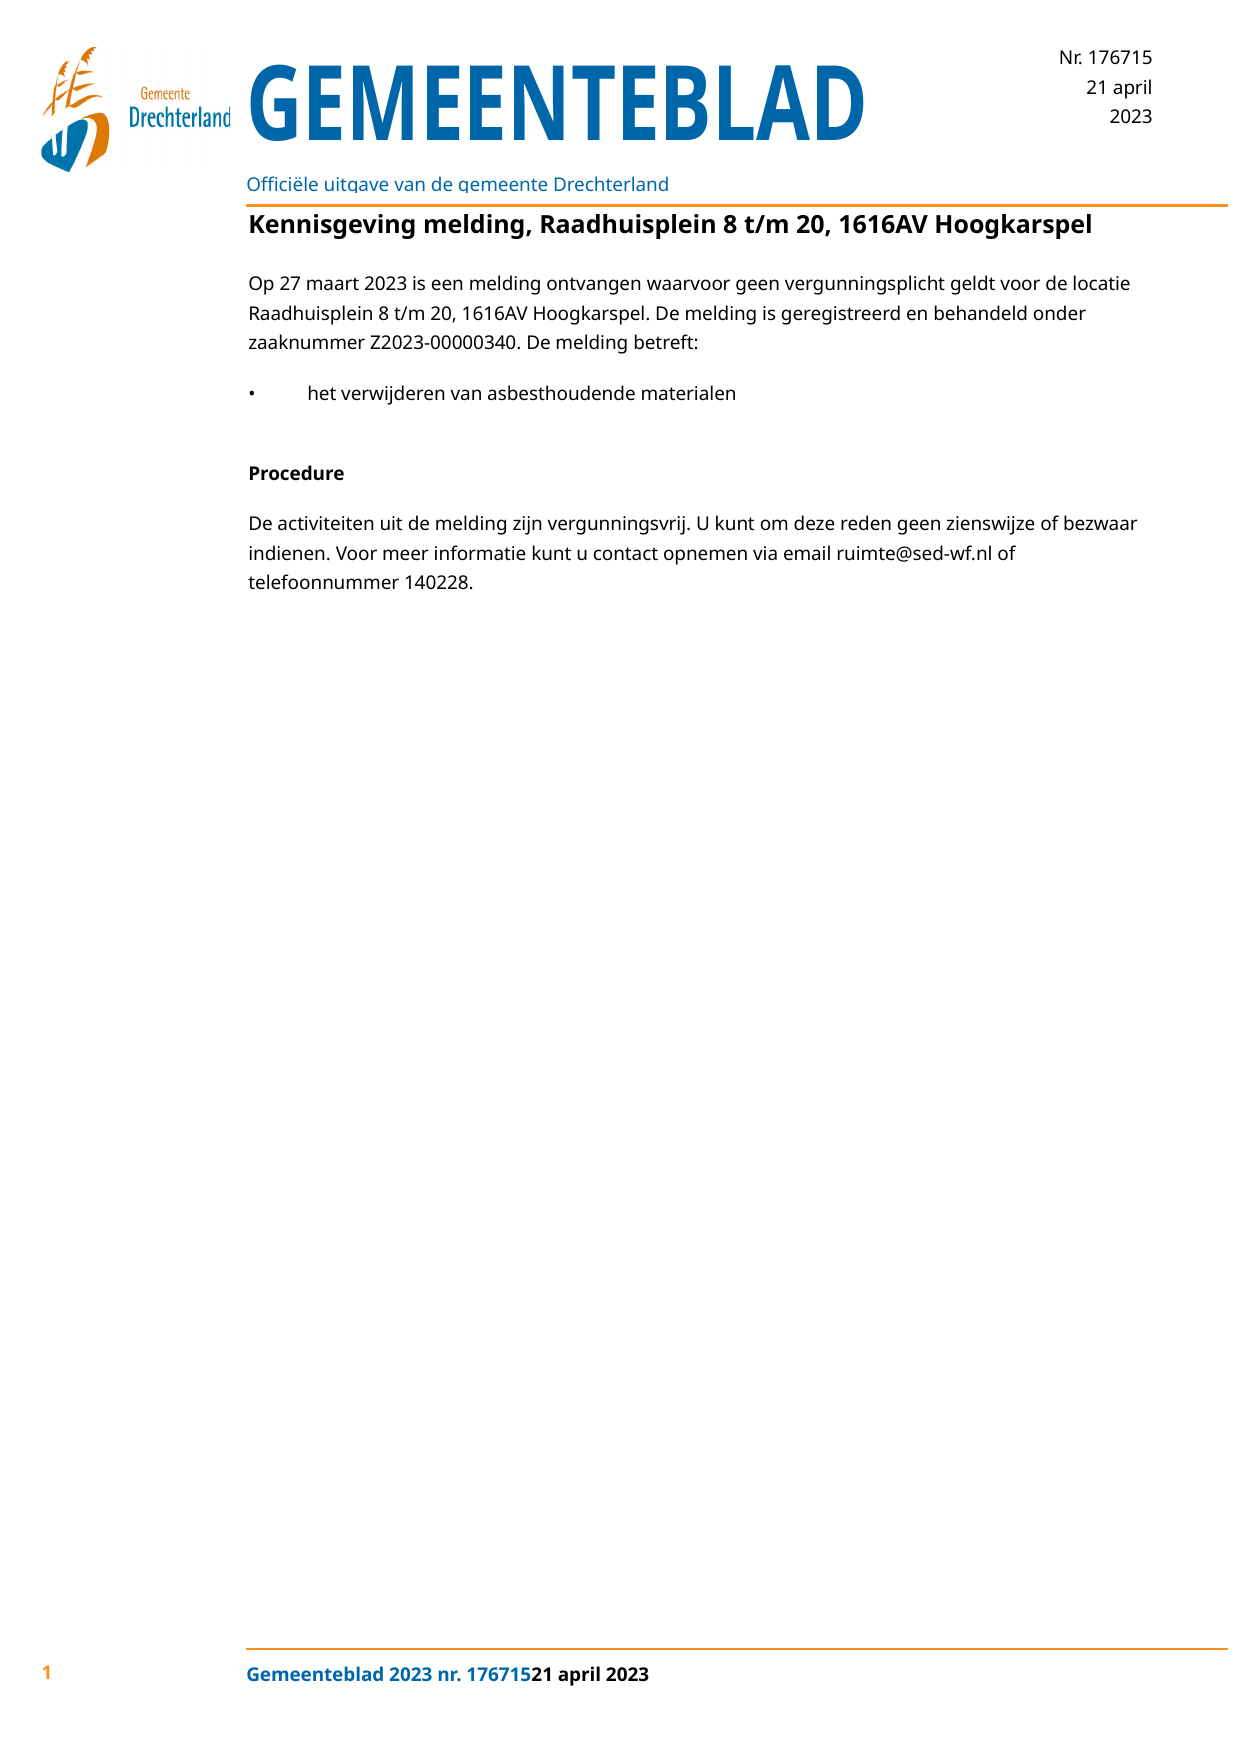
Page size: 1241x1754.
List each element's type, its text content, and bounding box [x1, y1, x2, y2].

text Kennisgeving melding, Raadhuisplein 8 t/m 20, 1616AV Hoogkarspel [248, 207, 1152, 241]
text Op 27 maart 2023 is een melding ontvangen waarvoor geen vergunningsplicht geldt voor de locatie Raadhuisplein 8 t/m 20, 1616AV Hoogkarspel. De melding is geregistreerd en behandeld onder zaaknummer Z2023-00000340. De melding betreft: [248, 270, 1152, 355]
picture [226, 115, 231, 124]
picture [41, 158, 64, 172]
text De activiteiten uit de melding zijn vergunningsvrij. U kunt om deze reden geen zienswijze of bezwaar indienen. Voor meer informatie kunt u contact opnemen via email ruimte@sed-wf.nl of telefoonnummer 140228. [248, 510, 1152, 595]
picture [41, 47, 231, 172]
text Procedure [248, 460, 1152, 486]
list het verwijderen van asbesthoudende materialen [248, 380, 1152, 406]
